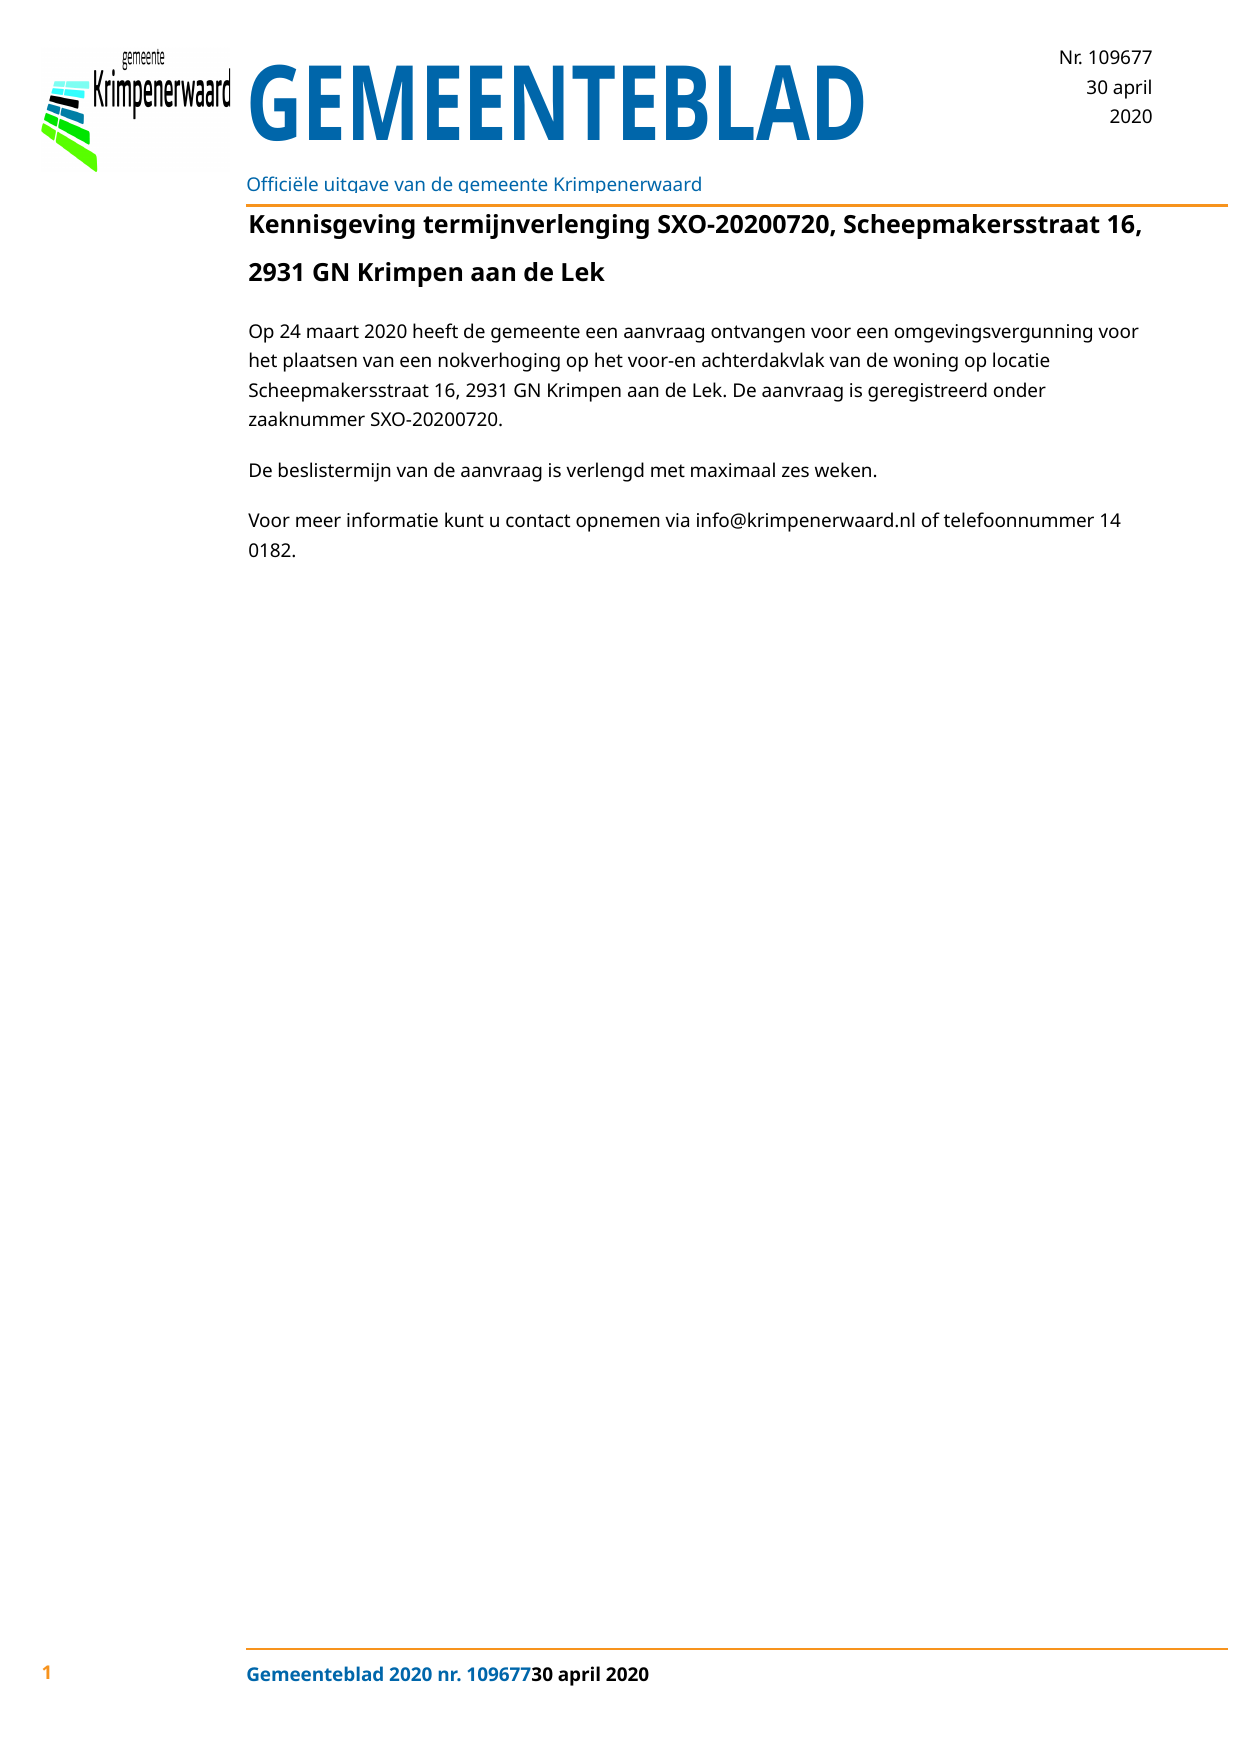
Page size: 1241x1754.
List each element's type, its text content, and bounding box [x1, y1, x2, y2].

text Kennisgeving termijnverlenging SXO-20200720, Scheepmakersstraat 16, 2931 GN Krimpen aan de Lek [248, 207, 1152, 288]
text Voor meer informatie kunt u contact opnemen via info@krimpenerwaard.nl of telefoonnummer 14 0182. [248, 507, 1152, 563]
text Op 24 maart 2020 heeft de gemeente een aanvraag ontvangen voor een omgevingsvergunning voor het plaatsen van een nokverhoging op het voor-en achterdakvlak van de woning op locatie Scheepmakersstraat 16, 2931 GN Krimpen aan de Lek. De aanvraag is geregistreerd onder zaaknummer SXO-20200720. [248, 318, 1152, 432]
picture [41, 47, 231, 172]
text De beslistermijn van de aanvraag is verlengd met maximaal zes weken. [248, 457, 1152, 483]
